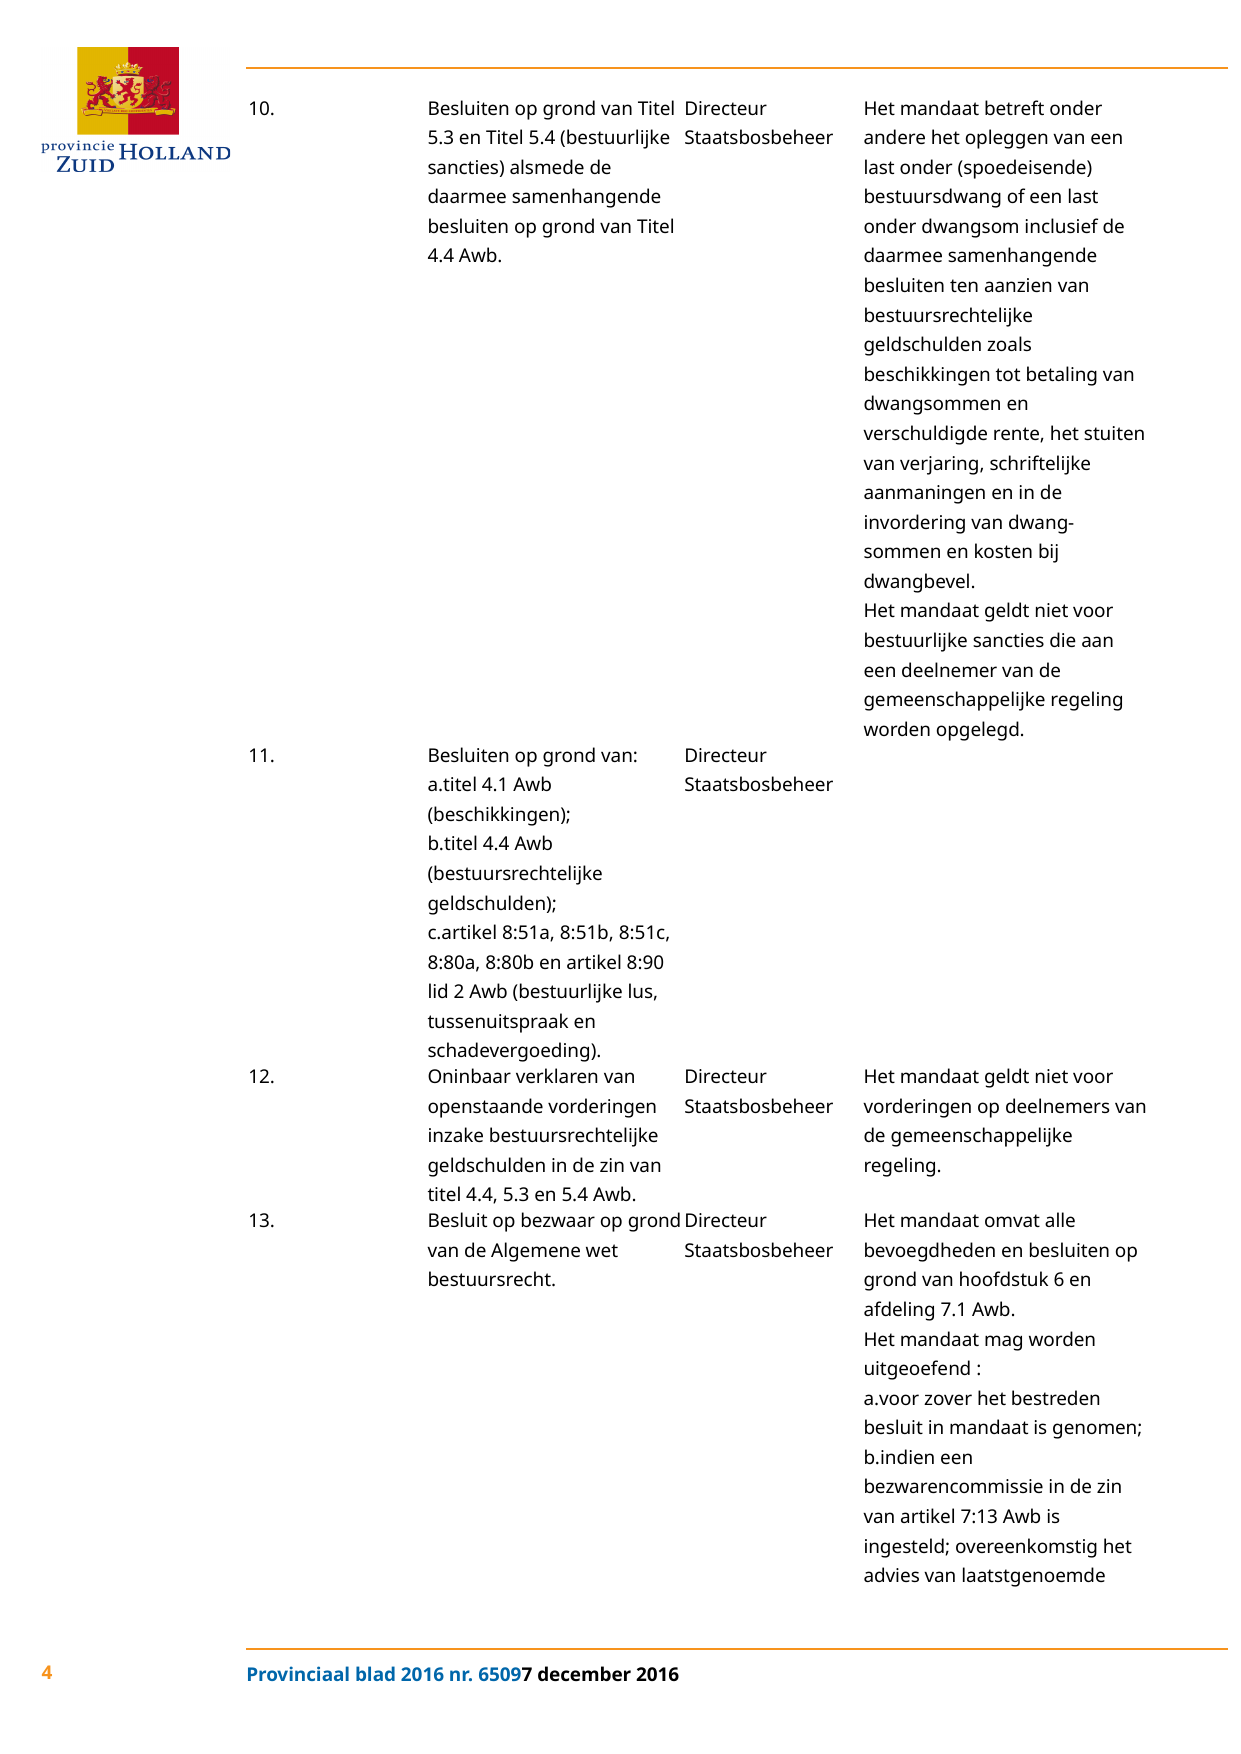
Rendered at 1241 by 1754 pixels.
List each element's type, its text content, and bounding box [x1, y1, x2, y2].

table_cell Directeur Staatsbosbeheer [684, 95, 863, 742]
table_cell Besluit op bezwaar op grond van de Algemene wet bestuursrecht. [427, 1208, 684, 1588]
table_cell Directeur Staatsbosbeheer [684, 1063, 863, 1207]
picture [41, 47, 231, 172]
table_cell Besluiten op grond van: a.titel 4.1 Awb (beschikkingen); b.titel 4.4 Awb (bestuursrechtelijke geldschulden); c.artikel 8:51a, 8:51b, 8:51c, 8:80a, 8:80b en artikel 8:90 lid 2 Awb (bestuurlijke lus, tussenuitspraak en schadevergoeding). [427, 742, 684, 1063]
table_cell 10. [248, 95, 427, 742]
table_cell Directeur Staatsbosbeheer [684, 742, 863, 1063]
table_cell Het mandaat omvat alle bevoegdheden en besluiten op grond van hoofdstuk 6 en afdeling 7.1 Awb. Het mandaat mag worden uitgeoefend : a.voor zover het bestreden besluit in mandaat is genomen; b.indien een bezwarencommissie in de zin van artikel 7:13 Awb is ingesteld; overeenkomstig het advies van laatstgenoemde [863, 1208, 1152, 1588]
table_cell Besluiten op grond van Titel 5.3 en Titel 5.4 (bestuurlijke sancties) alsmede de daarmee samenhangende besluiten op grond van Titel 4.4 Awb. [427, 95, 684, 742]
table_cell 13. [248, 1208, 427, 1588]
table_cell Directeur Staatsbosbeheer [684, 1208, 863, 1588]
table_cell Het mandaat betreft onder andere het opleggen van een last onder (spoedeisende) bestuursdwang of een last onder dwangsom inclusief de daarmee samenhangende besluiten ten aanzien van bestuursrechtelijke geldschulden zoals beschikkingen tot betaling van dwangsommen en verschuldigde rente, het stuiten van verjaring, schriftelijke aanmaningen en in de invordering van dwang-sommen en kosten bij dwangbevel. Het mandaat geldt niet voor bestuurlijke sancties die aan een deelnemer van de gemeenschappelijke regeling worden opgelegd. [863, 95, 1152, 742]
table_cell 12. [248, 1063, 427, 1207]
table_cell Oninbaar verklaren van openstaande vorderingen inzake bestuursrechtelijke geldschulden in de zin van titel 4.4, 5.3 en 5.4 Awb. [427, 1063, 684, 1207]
table_cell Het mandaat geldt niet voor vorderingen op deelnemers van de gemeenschappelijke regeling. [863, 1063, 1152, 1207]
table_cell [863, 742, 1152, 1063]
table_cell 11. [248, 742, 427, 1063]
